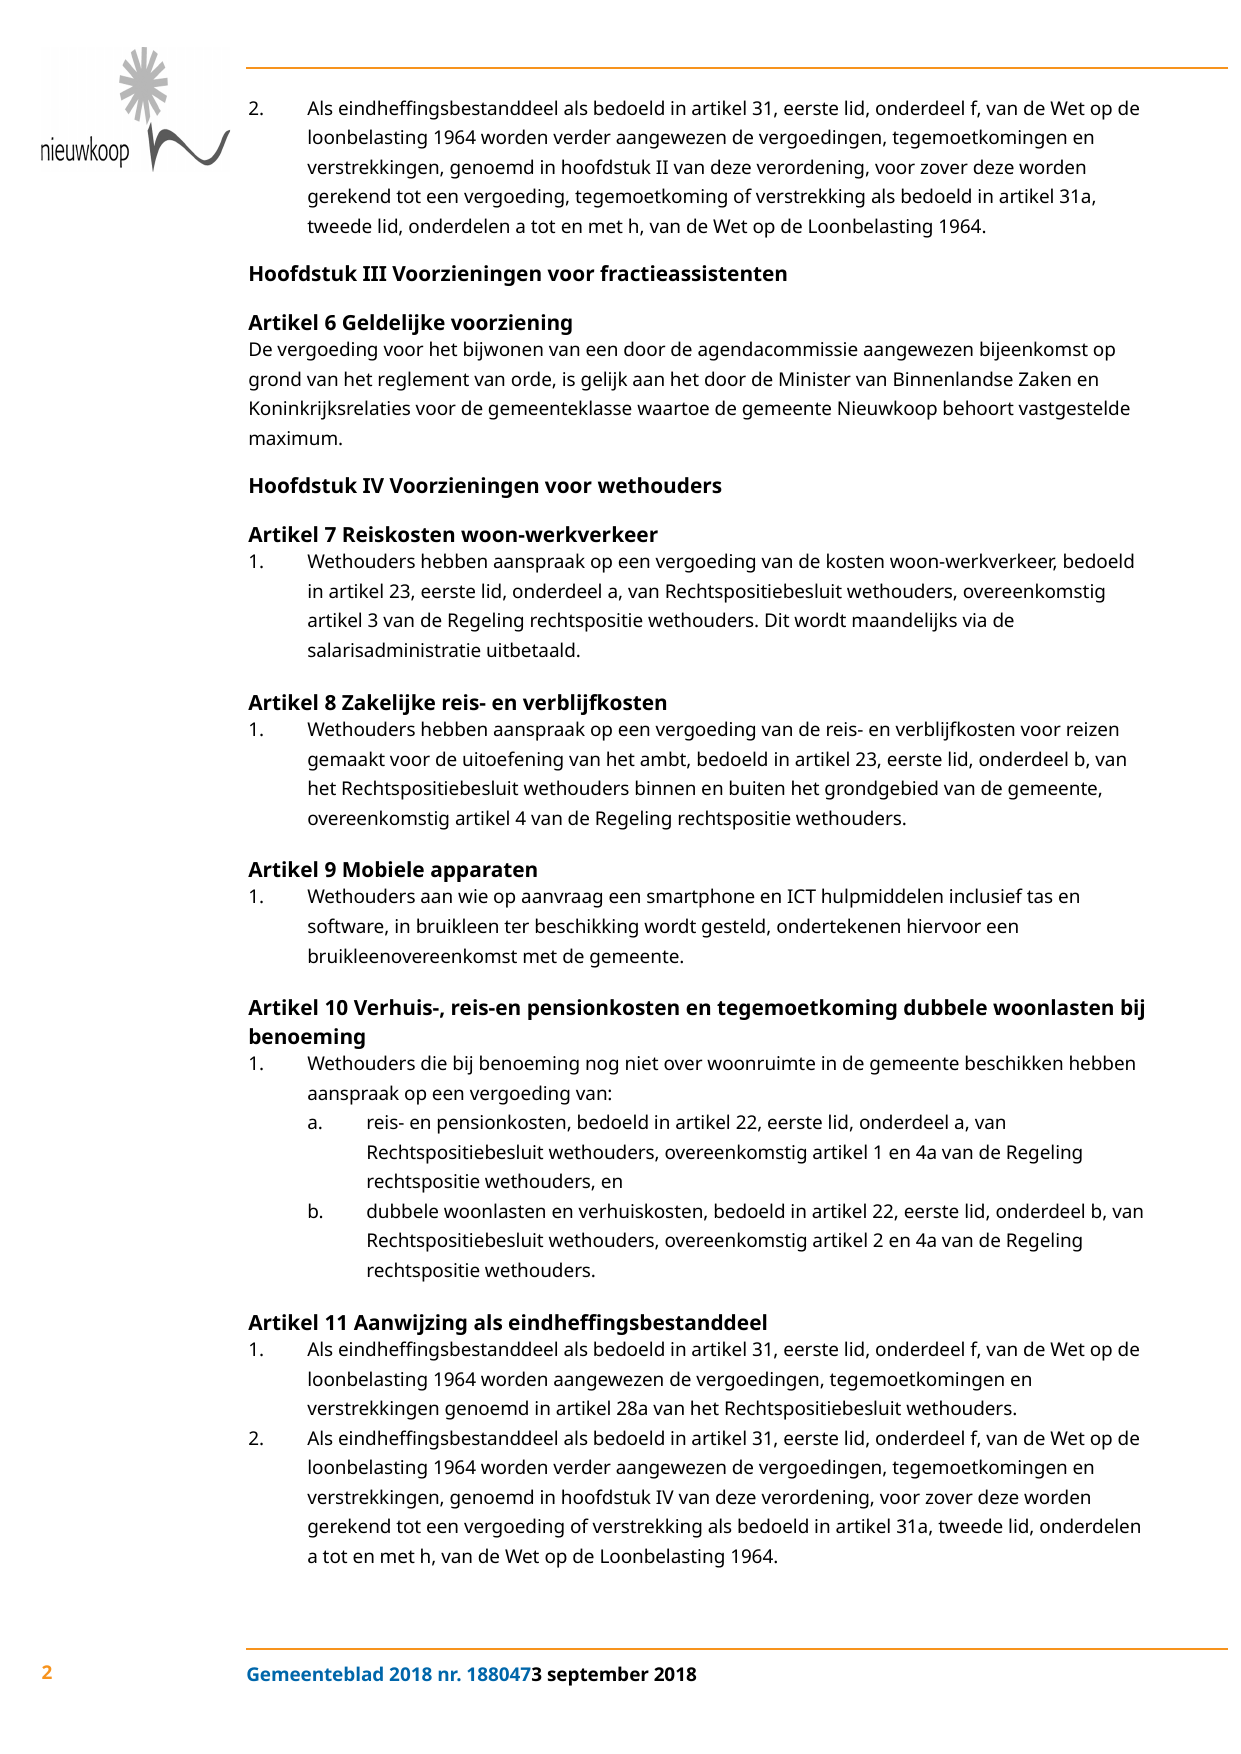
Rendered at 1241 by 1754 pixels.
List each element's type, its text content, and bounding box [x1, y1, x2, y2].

list reis- en pensionkosten, bedoeld in artikel 22, eerste lid, onderdeel a, van Rechtspositiebesluit wethouders, overeenkomstig artikel 1 en 4a van de Regeling rechtspositie wethouders, en [307, 1109, 1152, 1194]
text De vergoeding voor het bijwonen van een door de agendacommissie aangewezen bijeenkomst op grond van het reglement van orde, is gelijk aan het door de Minister van Binnenlandse Zaken en Koninkrijksrelaties voor de gemeenteklasse waartoe de gemeente Nieuwkoop behoort vastgestelde maximum. [248, 336, 1152, 451]
list dubbele woonlasten en verhuiskosten, bedoeld in artikel 22, eerste lid, onderdeel b, van Rechtspositiebesluit wethouders, overeenkomstig artikel 2 en 4a van de Regeling rechtspositie wethouders. [307, 1198, 1152, 1283]
list Wethouders die bij benoeming nog niet over woonruimte in de gemeente beschikken hebben aanspraak op een vergoeding van: [248, 1050, 1152, 1106]
text Artikel 10 Verhuis-, reis-en pensionkosten en tegemoetkoming dubbele woonlasten bij benoeming [248, 993, 1152, 1050]
text Artikel 8 Zakelijke reis- en verblijfkosten [248, 688, 1152, 716]
list Als eindheffingsbestanddeel als bedoeld in artikel 31, eerste lid, onderdeel f, van de Wet op de loonbelasting 1964 worden verder aangewezen de vergoedingen, tegemoetkomingen en verstrekkingen, genoemd in hoofdstuk II van deze verordening, voor zover deze worden gerekend tot een vergoeding, tegemoetkoming of verstrekking als bedoeld in artikel 31a, tweede lid, onderdelen a tot en met h, van de Wet op de Loonbelasting 1964. [248, 95, 1152, 239]
text Hoofdstuk IV Voorzieningen voor wethouders [248, 471, 1152, 499]
text Artikel 7 Reiskosten woon-werkverkeer [248, 520, 1152, 548]
list Wethouders hebben aanspraak op een vergoeding van de kosten woon-werkverkeer, bedoeld in artikel 23, eerste lid, onderdeel a, van Rechtspositiebesluit wethouders, overeenkomstig artikel 3 van de Regeling rechtspositie wethouders. Dit wordt maandelijks via de salarisadministratie uitbetaald. [248, 548, 1152, 663]
text Artikel 11 Aanwijzing als eindheffingsbestanddeel [248, 1308, 1152, 1336]
picture [41, 47, 231, 172]
list Als eindheffingsbestanddeel als bedoeld in artikel 31, eerste lid, onderdeel f, van de Wet op de loonbelasting 1964 worden aangewezen de vergoedingen, tegemoetkomingen en verstrekkingen genoemd in artikel 28a van het Rechtspositiebesluit wethouders. [248, 1336, 1152, 1421]
text Hoofdstuk III Voorzieningen voor fractieassistenten [248, 259, 1152, 287]
list Wethouders aan wie op aanvraag een smartphone en ICT hulpmiddelen inclusief tas en software, in bruikleen ter beschikking wordt gesteld, ondertekenen hiervoor een bruikleenovereenkomst met de gemeente. [248, 884, 1152, 969]
text Artikel 9 Mobiele apparaten [248, 855, 1152, 884]
text Artikel 6 Geldelijke voorziening [248, 308, 1152, 336]
list Wethouders hebben aanspraak op een vergoeding van de reis- en verblijfkosten voor reizen gemaakt voor de uitoefening van het ambt, bedoeld in artikel 23, eerste lid, onderdeel b, van het Rechtspositiebesluit wethouders binnen en buiten het grondgebied van de gemeente, overeenkomstig artikel 4 van de Regeling rechtspositie wethouders. [248, 716, 1152, 831]
list Als eindheffingsbestanddeel als bedoeld in artikel 31, eerste lid, onderdeel f, van de Wet op de loonbelasting 1964 worden verder aangewezen de vergoedingen, tegemoetkomingen en verstrekkingen, genoemd in hoofdstuk IV van deze verordening, voor zover deze worden gerekend tot een vergoeding of verstrekking als bedoeld in artikel 31a, tweede lid, onderdelen a tot en met h, van de Wet op de Loonbelasting 1964. [248, 1425, 1152, 1569]
